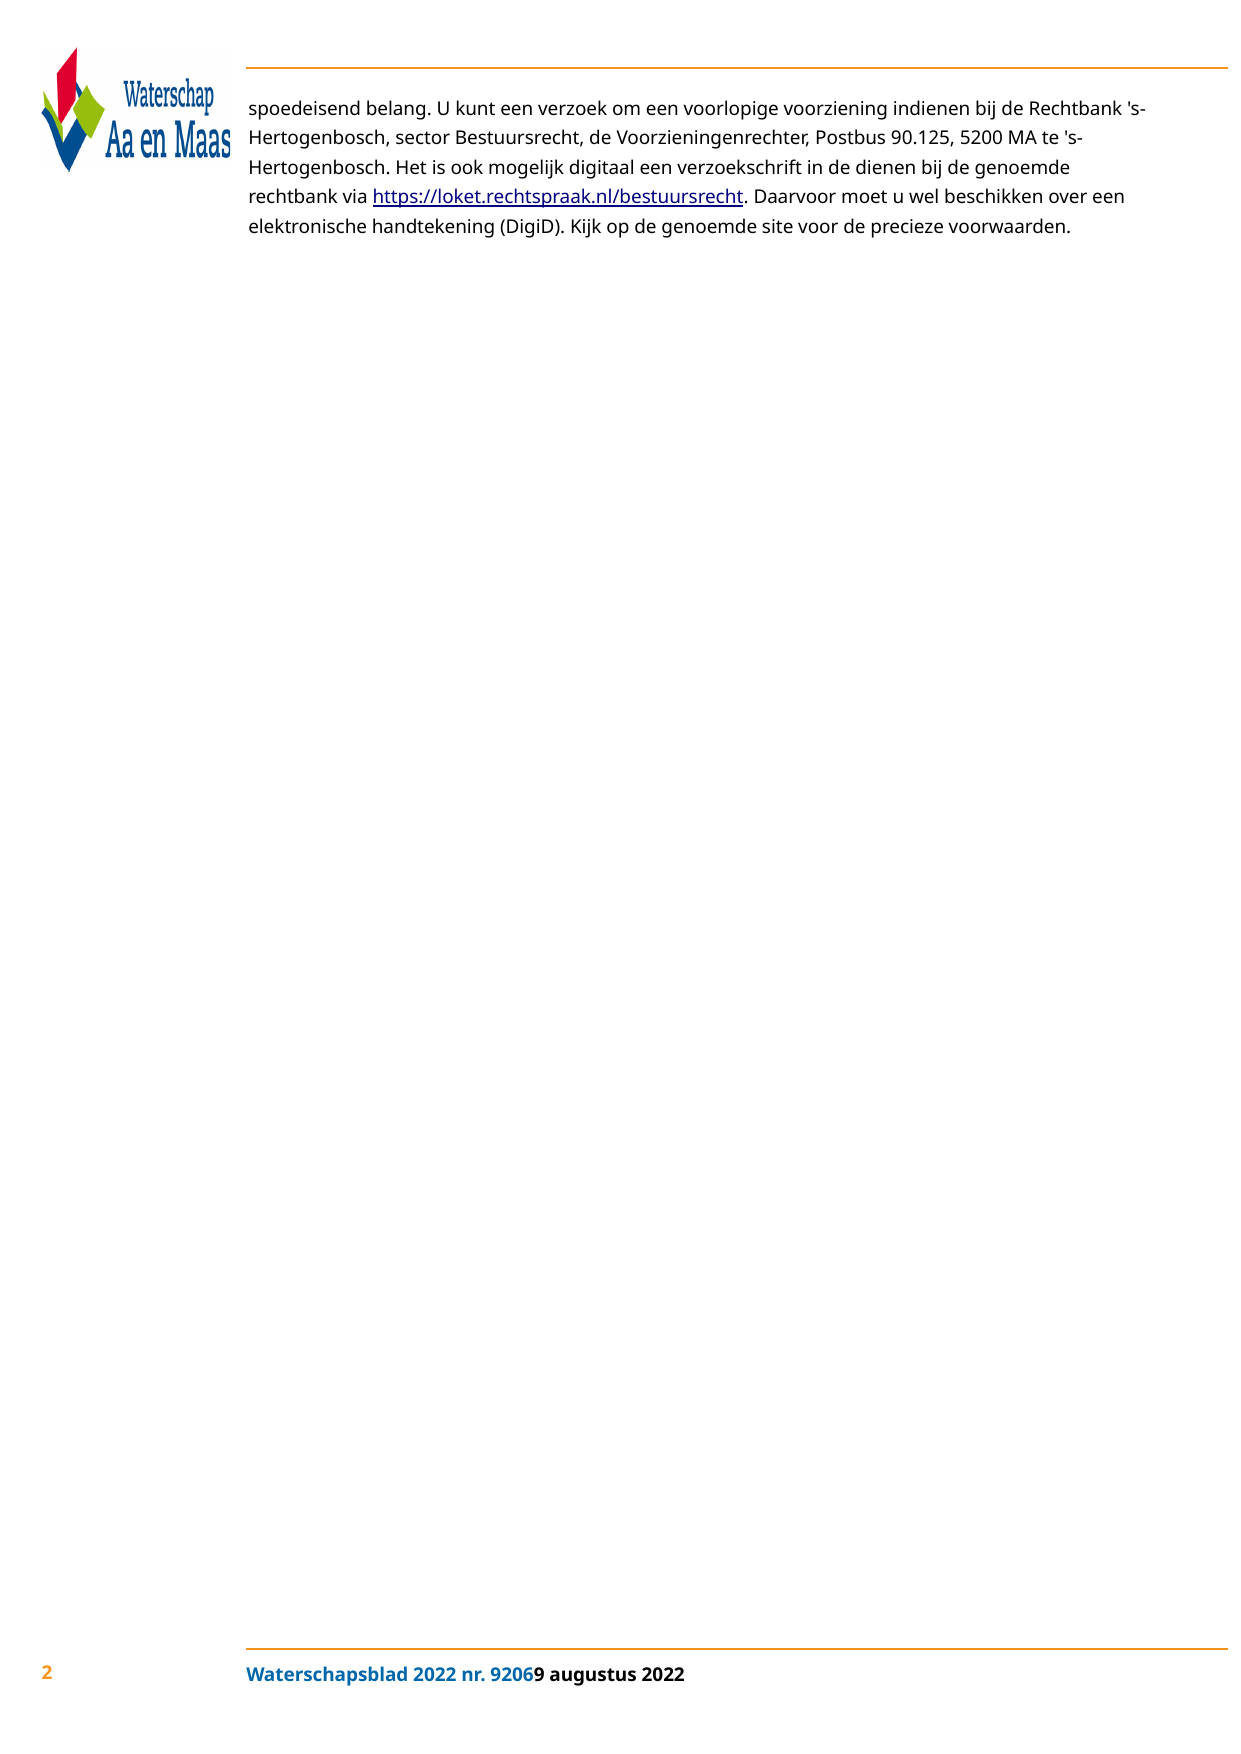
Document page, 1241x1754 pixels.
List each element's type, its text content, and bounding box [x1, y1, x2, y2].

picture [41, 47, 231, 172]
text spoedeisend belang. U kunt een verzoek om een voorlopige voorziening indienen bij de Rechtbank 's-Hertogenbosch, sector Bestuursrecht, de Voorzieningenrechter, Postbus 90.125, 5200 MA te 's-Hertogenbosch. Het is ook mogelijk digitaal een verzoekschrift in de dienen bij de genoemde rechtbank via https://loket.rechtspraak.nl/bestuursrecht. Daarvoor moet u wel beschikken over een elektronische handtekening (DigiD). Kijk op de genoemde site voor de precieze voorwaarden. [248, 95, 1152, 239]
